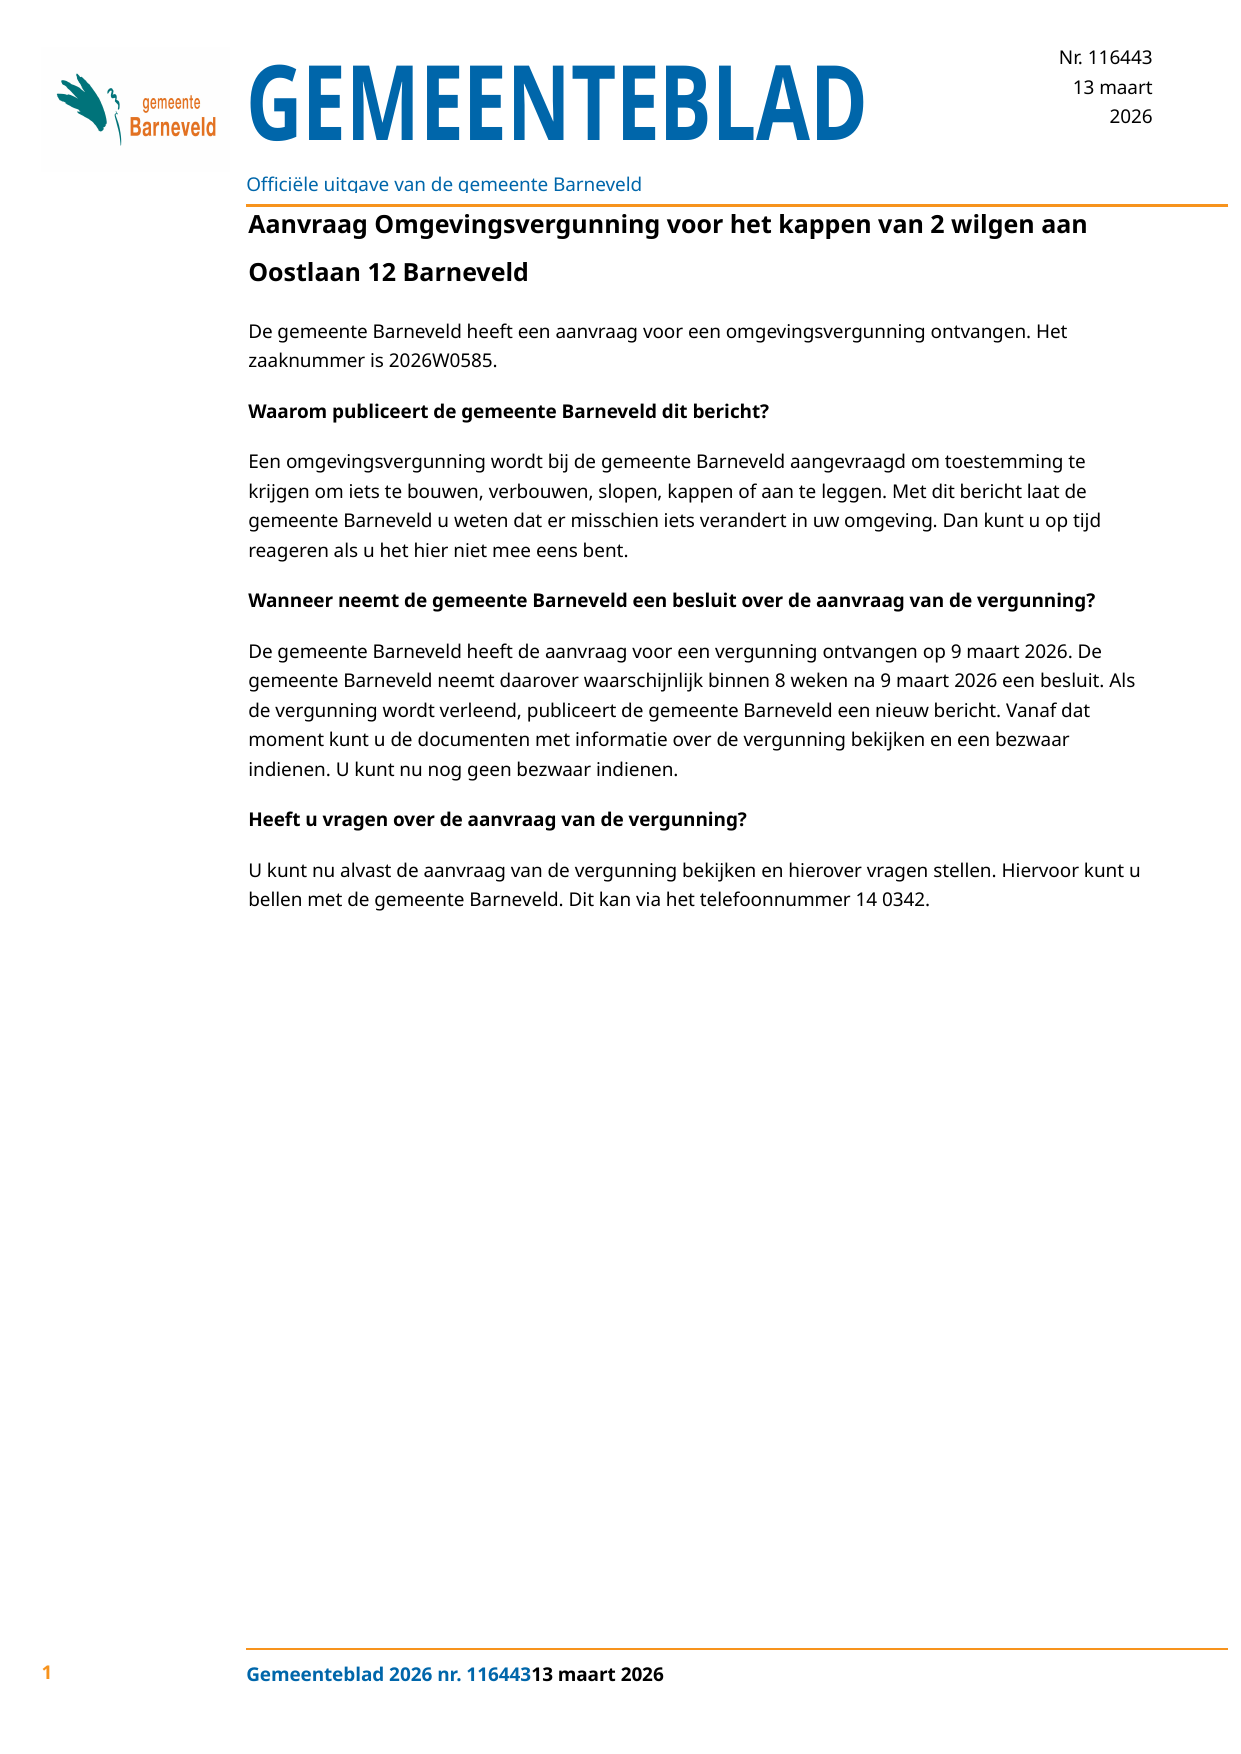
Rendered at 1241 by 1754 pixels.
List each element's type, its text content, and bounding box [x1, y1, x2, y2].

text Heeft u vragen over de aanvraag van de vergunning? [248, 807, 1152, 832]
text Wanneer neemt de gemeente Barneveld een besluit over de aanvraag van de vergunning? [248, 587, 1152, 613]
text U kunt nu alvast de aanvraag van de vergunning bekijken en hierover vragen stellen. Hiervoor kunt u bellen met de gemeente Barneveld. Dit kan via het telefoonnummer 14 0342. [248, 857, 1152, 912]
text Waarom publiceert de gemeente Barneveld dit bericht? [248, 398, 1152, 424]
text Een omgevingsvergunning wordt bij de gemeente Barneveld aangevraagd om toestemming te krijgen om iets te bouwen, verbouwen, slopen, kappen of aan te leggen. Met dit bericht laat de gemeente Barneveld u weten dat er misschien iets verandert in uw omgeving. Dan kunt u op tijd reageren als u het hier niet mee eens bent. [248, 448, 1152, 563]
text De gemeente Barneveld heeft de aanvraag voor een vergunning ontvangen op 9 maart 2026. De gemeente Barneveld neemt daarover waarschijnlijk binnen 8 weken na 9 maart 2026 een besluit. Als de vergunning wordt verleend, publiceert de gemeente Barneveld een nieuw bericht. Vanaf dat moment kunt u de documenten met informatie over de vergunning bekijken en een bezwaar indienen. U kunt nu nog geen bezwaar indienen. [248, 638, 1152, 782]
picture [41, 47, 231, 172]
text Aanvraag Omgevingsvergunning voor het kappen van 2 wilgen aan Oostlaan 12 Barneveld [248, 207, 1152, 288]
text De gemeente Barneveld heeft een aanvraag voor een omgevingsvergunning ontvangen. Het zaaknummer is 2026W0585. [248, 318, 1152, 373]
